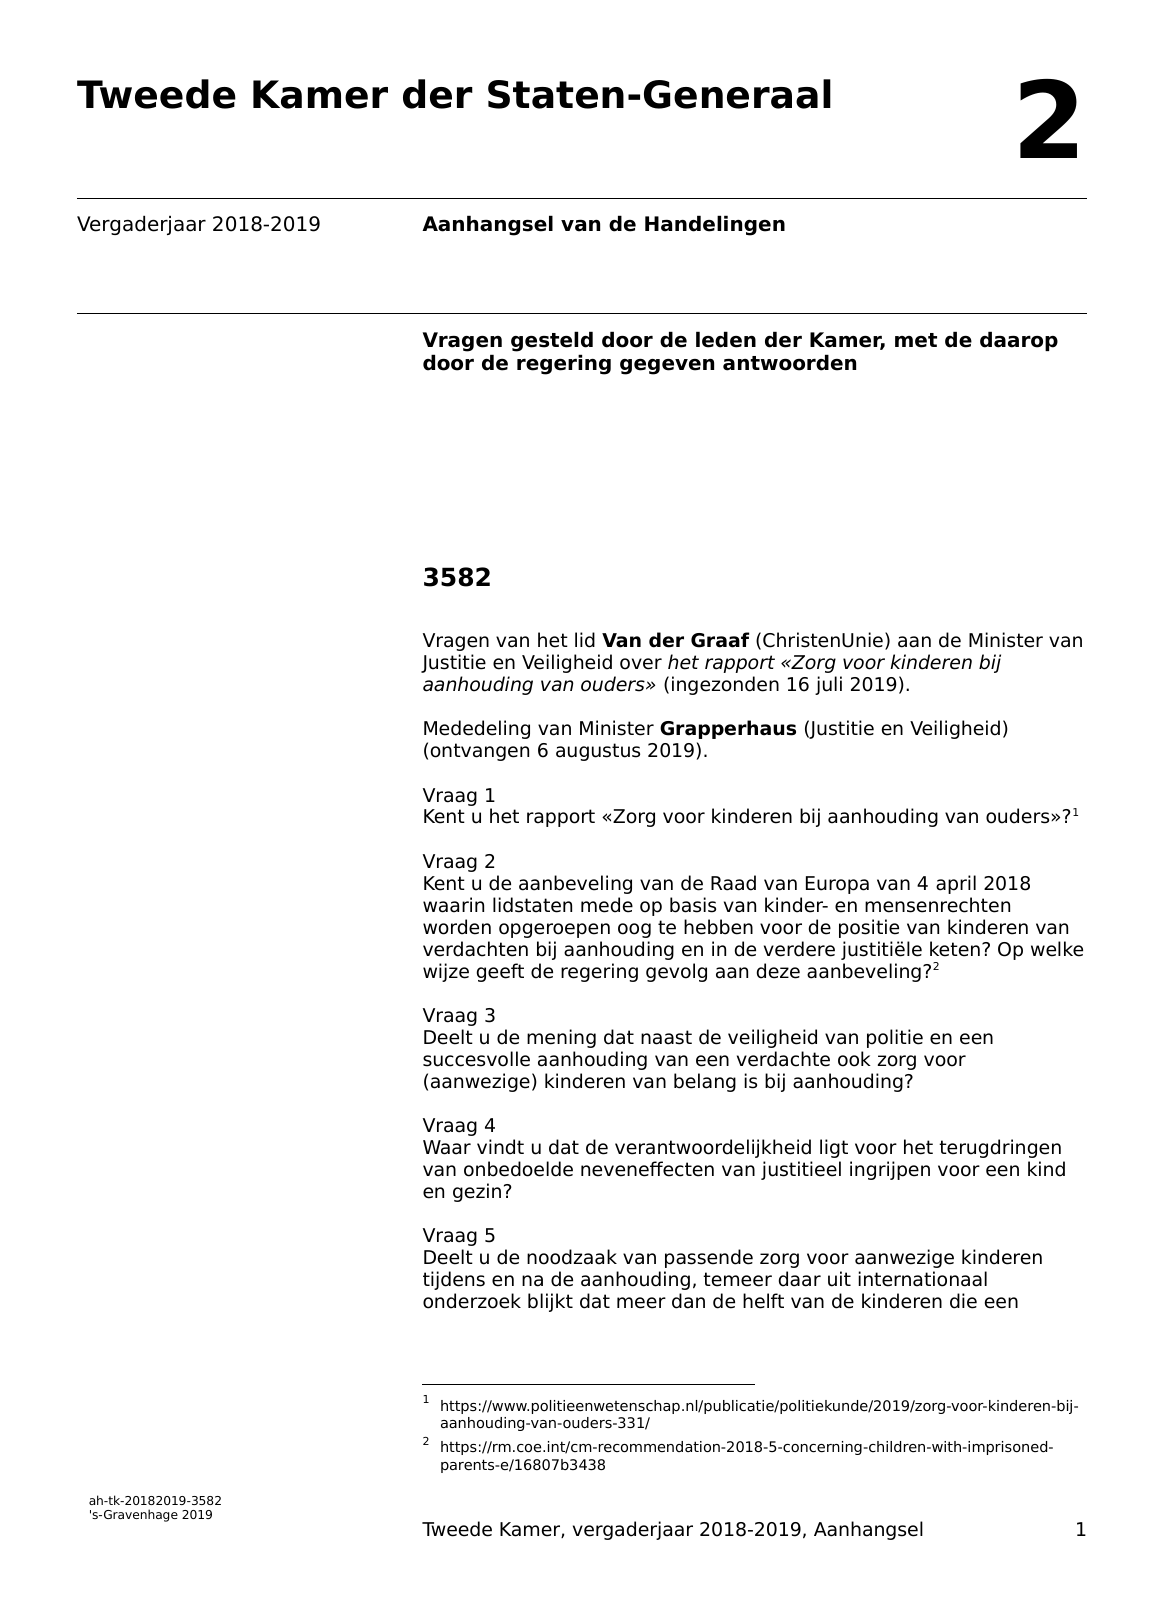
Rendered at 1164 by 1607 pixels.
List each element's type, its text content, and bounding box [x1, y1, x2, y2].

text Deelt u de noodzaak van passende zorg voor aanwezige kinderen tijdens en na de aanhouding, temeer daar uit internationaal onderzoek blijkt dat meer dan de helft van de kinderen die een [422, 1247, 1087, 1313]
table_cell Aanhangsel van de Handelingen [422, 199, 1087, 313]
text Vraag 2 [422, 851, 1087, 873]
text ah-tk-20182019-3582 [88, 1494, 323, 1508]
text https://www.politieenwetenschap.nl/publicatie/politiekunde/2019/zorg-voor-kinderen-bij-aanhouding-van-ouders-331/ [422, 1393, 1087, 1432]
text Waar vindt u dat de verantwoordelijkheid ligt voor het terugdringen van onbedoelde neveneffecten van justitieel ingrijpen voor een kind en gezin? [422, 1137, 1087, 1203]
text Vraag 5 [422, 1225, 1087, 1247]
text 3582 [422, 563, 1087, 592]
text 's-Gravenhage 2019 [88, 1508, 323, 1522]
table_header 2 [886, 59, 1087, 198]
table_cell Vergaderjaar 2018-2019 [77, 199, 422, 313]
text Vraag 1 [422, 784, 1087, 806]
text Vraag 3 [422, 1005, 1087, 1027]
text Vragen van het lid Van der Graaf (ChristenUnie) aan de Minister van Justitie en Veiligheid over het rapport «Zorg voor kinderen bij aanhouding van ouders» (ingezonden 16 juli 2019). [422, 630, 1087, 696]
text https://rm.coe.int/cm-recommendation-2018-5-concerning-children-with-imprisoned-parents-e/16807b3438 [422, 1435, 1087, 1474]
table_header Tweede Kamer der Staten-Generaal [77, 59, 886, 198]
text Kent u het rapport «Zorg voor kinderen bij aanhouding van ouders»? [422, 806, 1087, 828]
text Kent u de aanbeveling van de Raad van Europa van 4 april 2018 waarin lidstaten mede op basis van kinder- en mensenrechten worden opgeroepen oog te hebben voor de positie van kinderen van verdachten bij aanhouding en in de verdere justitiële keten? Op welke wijze geeft de regering gevolg aan deze aanbeveling? [422, 873, 1087, 982]
table_cell Vragen gesteld door de leden der Kamer, met de daarop door de regering gegeven antwoorden [422, 314, 1087, 375]
text Deelt u de mening dat naast de veiligheid van politie en een succesvolle aanhouding van een verdachte ook zorg voor (aanwezige) kinderen van belang is bij aanhouding? [422, 1027, 1087, 1093]
table_cell [77, 314, 422, 375]
text Mededeling van Minister Grapperhaus (Justitie en Veiligheid) (ontvangen 6 augustus 2019). [422, 718, 1087, 762]
text Vraag 4 [422, 1115, 1087, 1137]
